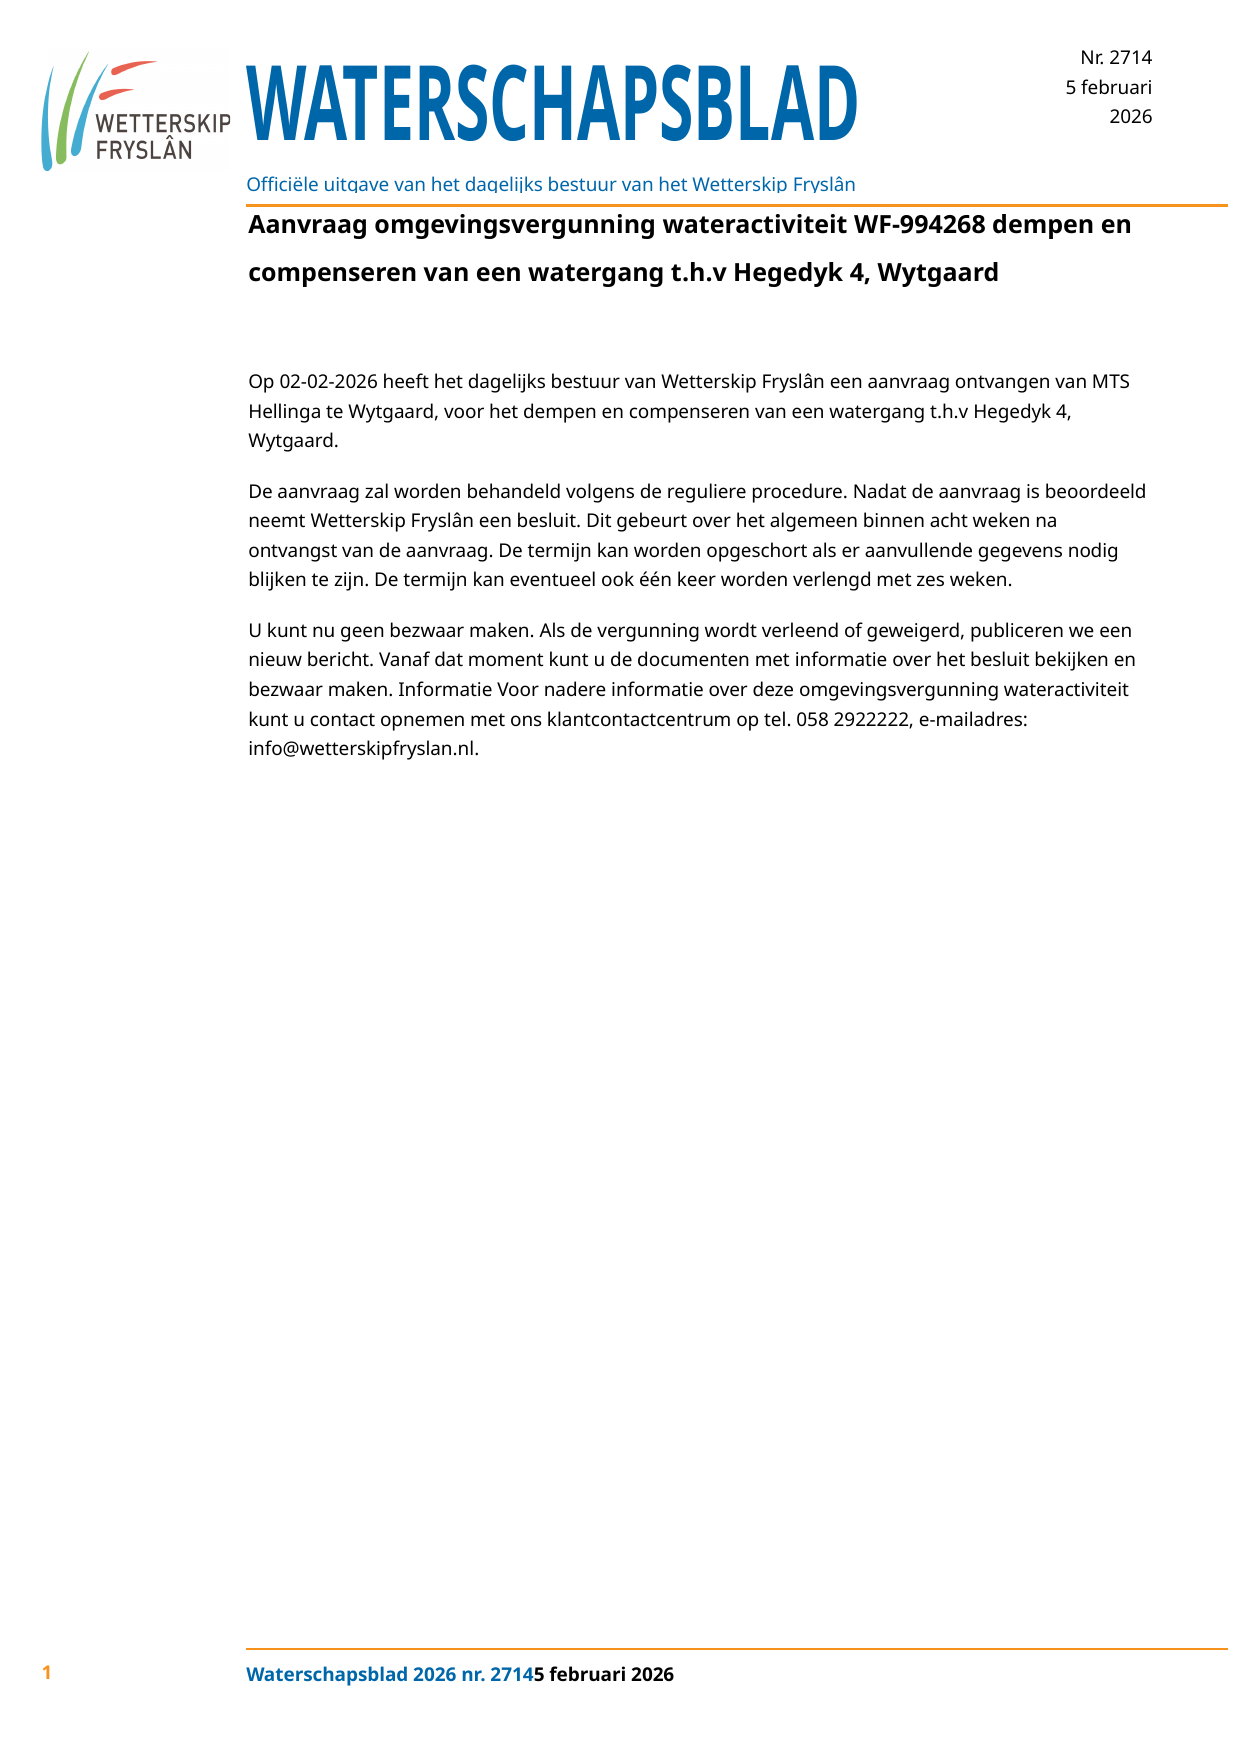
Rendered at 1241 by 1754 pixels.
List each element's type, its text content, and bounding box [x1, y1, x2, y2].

text De aanvraag zal worden behandeld volgens de reguliere procedure. Nadat de aanvraag is beoordeeld neemt Wetterskip Fryslân een besluit. Dit gebeurt over het algemeen binnen acht weken na ontvangst van de aanvraag. De termijn kan worden opgeschort als er aanvullende gegevens nodig blijken te zijn. De termijn kan eventueel ook één keer worden verlengd met zes weken. [248, 478, 1152, 592]
text U kunt nu geen bezwaar maken. Als de vergunning wordt verleend of geweigerd, publiceren we een nieuw bericht. Vanaf dat moment kunt u de documenten met informatie over het besluit bekijken en bezwaar maken. Informatie Voor nadere informatie over deze omgevingsvergunning wateractiviteit kunt u contact opnemen met ons klantcontactcentrum op tel. 058 2922222, e-mailadres: info@wetterskipfryslan.nl. [248, 617, 1152, 761]
text Op 02-02-2026 heeft het dagelijks bestuur van Wetterskip Fryslân een aanvraag ontvangen van MTS Hellinga te Wytgaard, voor het dempen en compenseren van een watergang t.h.v Hegedyk 4, Wytgaard. [248, 368, 1152, 453]
picture [41, 47, 231, 172]
text Aanvraag omgevingsvergunning wateractiviteit WF-994268 dempen en compenseren van een watergang t.h.v Hegedyk 4, Wytgaard [248, 207, 1152, 288]
